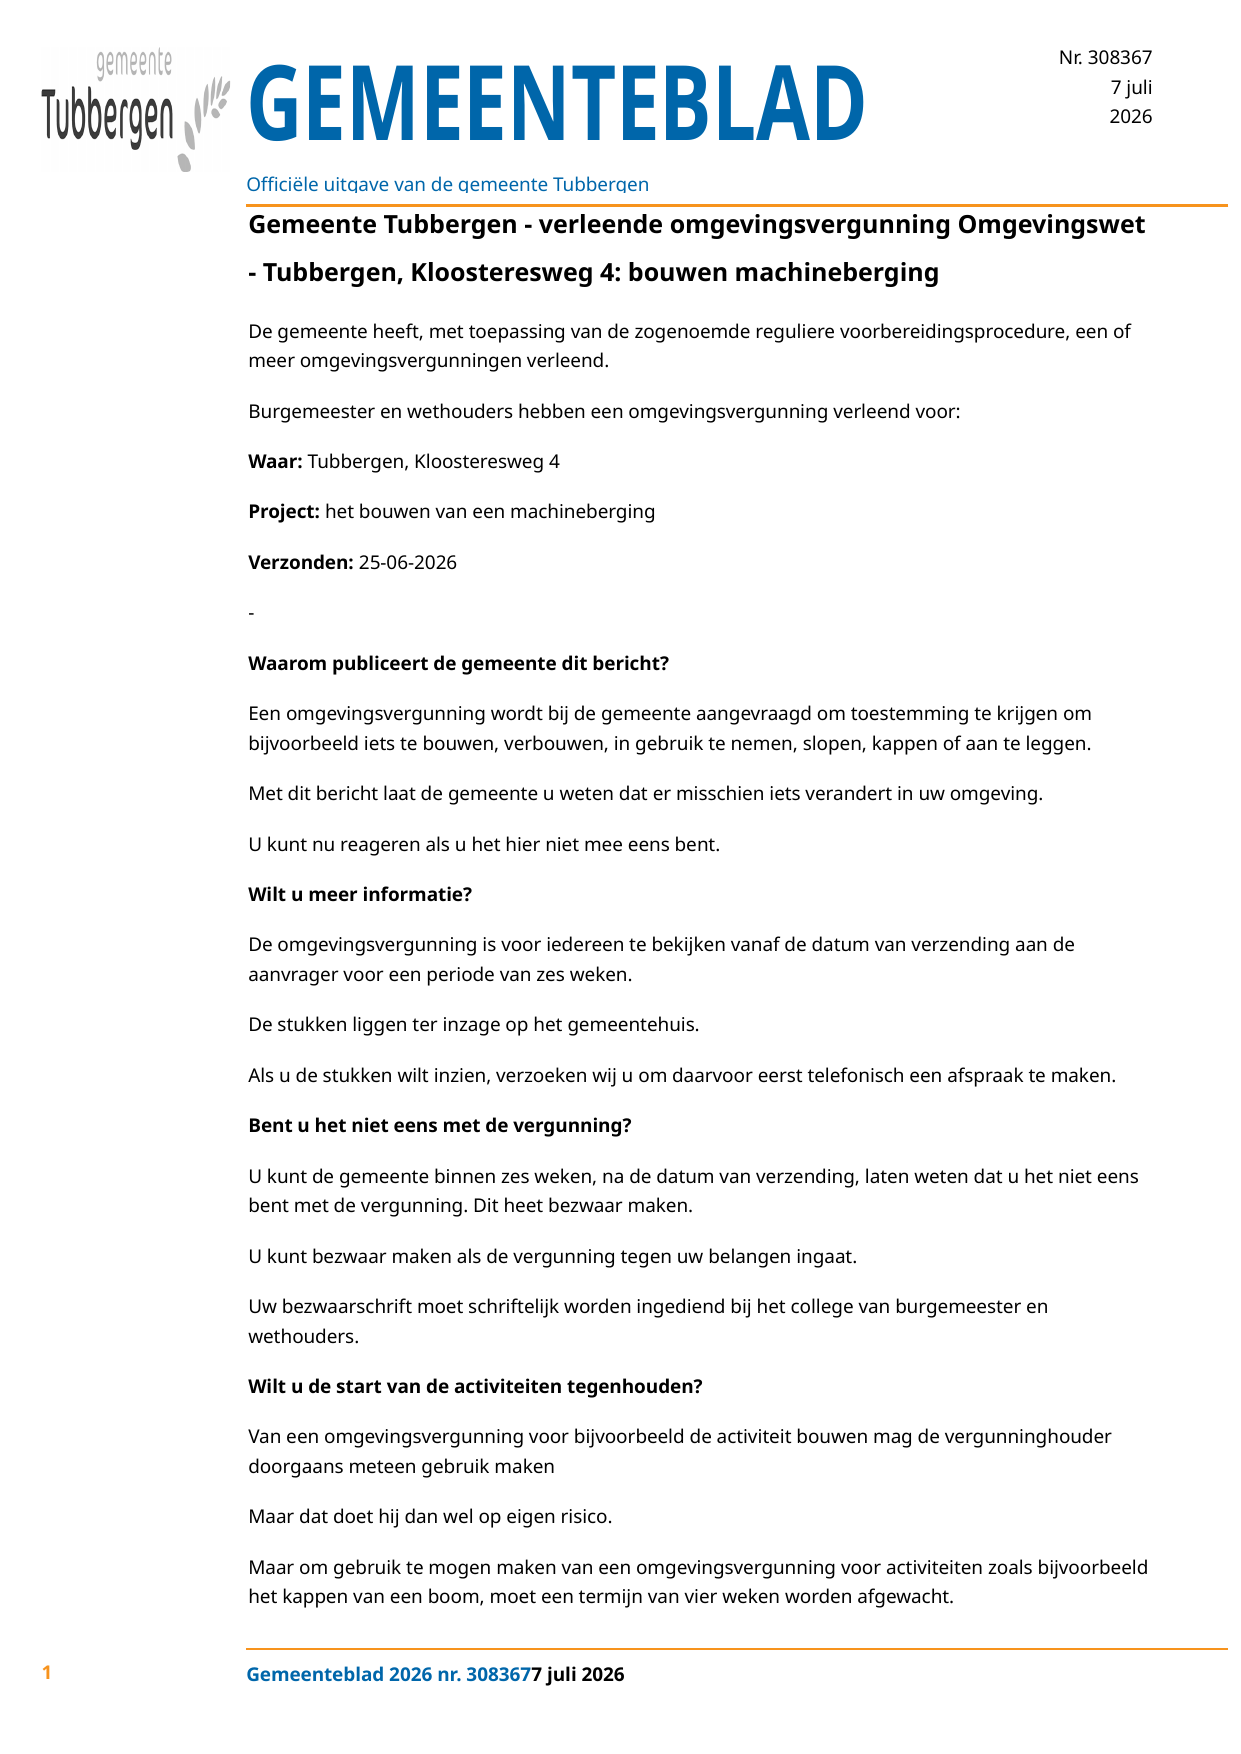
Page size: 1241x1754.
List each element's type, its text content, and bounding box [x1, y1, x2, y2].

text De gemeente heeft, met toepassing van de zogenoemde reguliere voorbereidingsprocedure, een of meer omgevingsvergunningen verleend. [248, 318, 1152, 373]
text Maar dat doet hij dan wel op eigen risico. [248, 1504, 1152, 1529]
text Waarom publiceert de gemeente dit bericht? [248, 650, 1152, 676]
text Project: het bouwen van een machineberging [248, 499, 1152, 524]
text Maar om gebruik te mogen maken van een omgevingsvergunning voor activiteiten zoals bijvoorbeeld het kappen van een boom, moet een termijn van vier weken worden afgewacht. [248, 1554, 1152, 1609]
text Als u de stukken wilt inzien, verzoeken wij u om daarvoor eerst telefonisch een afspraak te maken. [248, 1062, 1152, 1088]
text U kunt bezwaar maken als de vergunning tegen uw belangen ingaat. [248, 1243, 1152, 1269]
text U kunt de gemeente binnen zes weken, na de datum van verzending, laten weten dat u het niet eens bent met de vergunning. Dit heet bezwaar maken. [248, 1163, 1152, 1218]
text Wilt u de start van de activiteiten tegenhouden? [248, 1373, 1152, 1399]
text Bent u het niet eens met de vergunning? [248, 1112, 1152, 1138]
text Van een omgevingsvergunning voor bijvoorbeeld de activiteit bouwen mag de vergunninghouder doorgaans meteen gebruik maken [248, 1424, 1152, 1479]
text Burgemeester en wethouders hebben een omgevingsvergunning verleend voor: [248, 398, 1152, 424]
text Wilt u meer informatie? [248, 881, 1152, 907]
text Met dit bericht laat de gemeente u weten dat er misschien iets verandert in uw omgeving. [248, 780, 1152, 806]
text Waar: Tubbergen, Kloosteresweg 4 [248, 448, 1152, 474]
text De omgevingsvergunning is voor iedereen te bekijken vanaf de datum van verzending aan de aanvrager voor een periode van zes weken. [248, 932, 1152, 987]
picture [41, 47, 231, 172]
text U kunt nu reageren als u het hier niet mee eens bent. [248, 831, 1152, 857]
text Uw bezwaarschrift moet schriftelijk worden ingediend bij het college van burgemeester en wethouders. [248, 1293, 1152, 1349]
text - [248, 599, 1152, 625]
text Verzonden: 25-06-2026 [248, 549, 1152, 575]
text Gemeente Tubbergen - verleende omgevingsvergunning Omgevingswet - Tubbergen, Kloosteresweg 4: bouwen machineberging [248, 207, 1152, 288]
text Een omgevingsvergunning wordt bij de gemeente aangevraagd om toestemming te krijgen om bijvoorbeeld iets te bouwen, verbouwen, in gebruik te nemen, slopen, kappen of aan te leggen. [248, 700, 1152, 756]
text De stukken liggen ter inzage op het gemeentehuis. [248, 1012, 1152, 1037]
